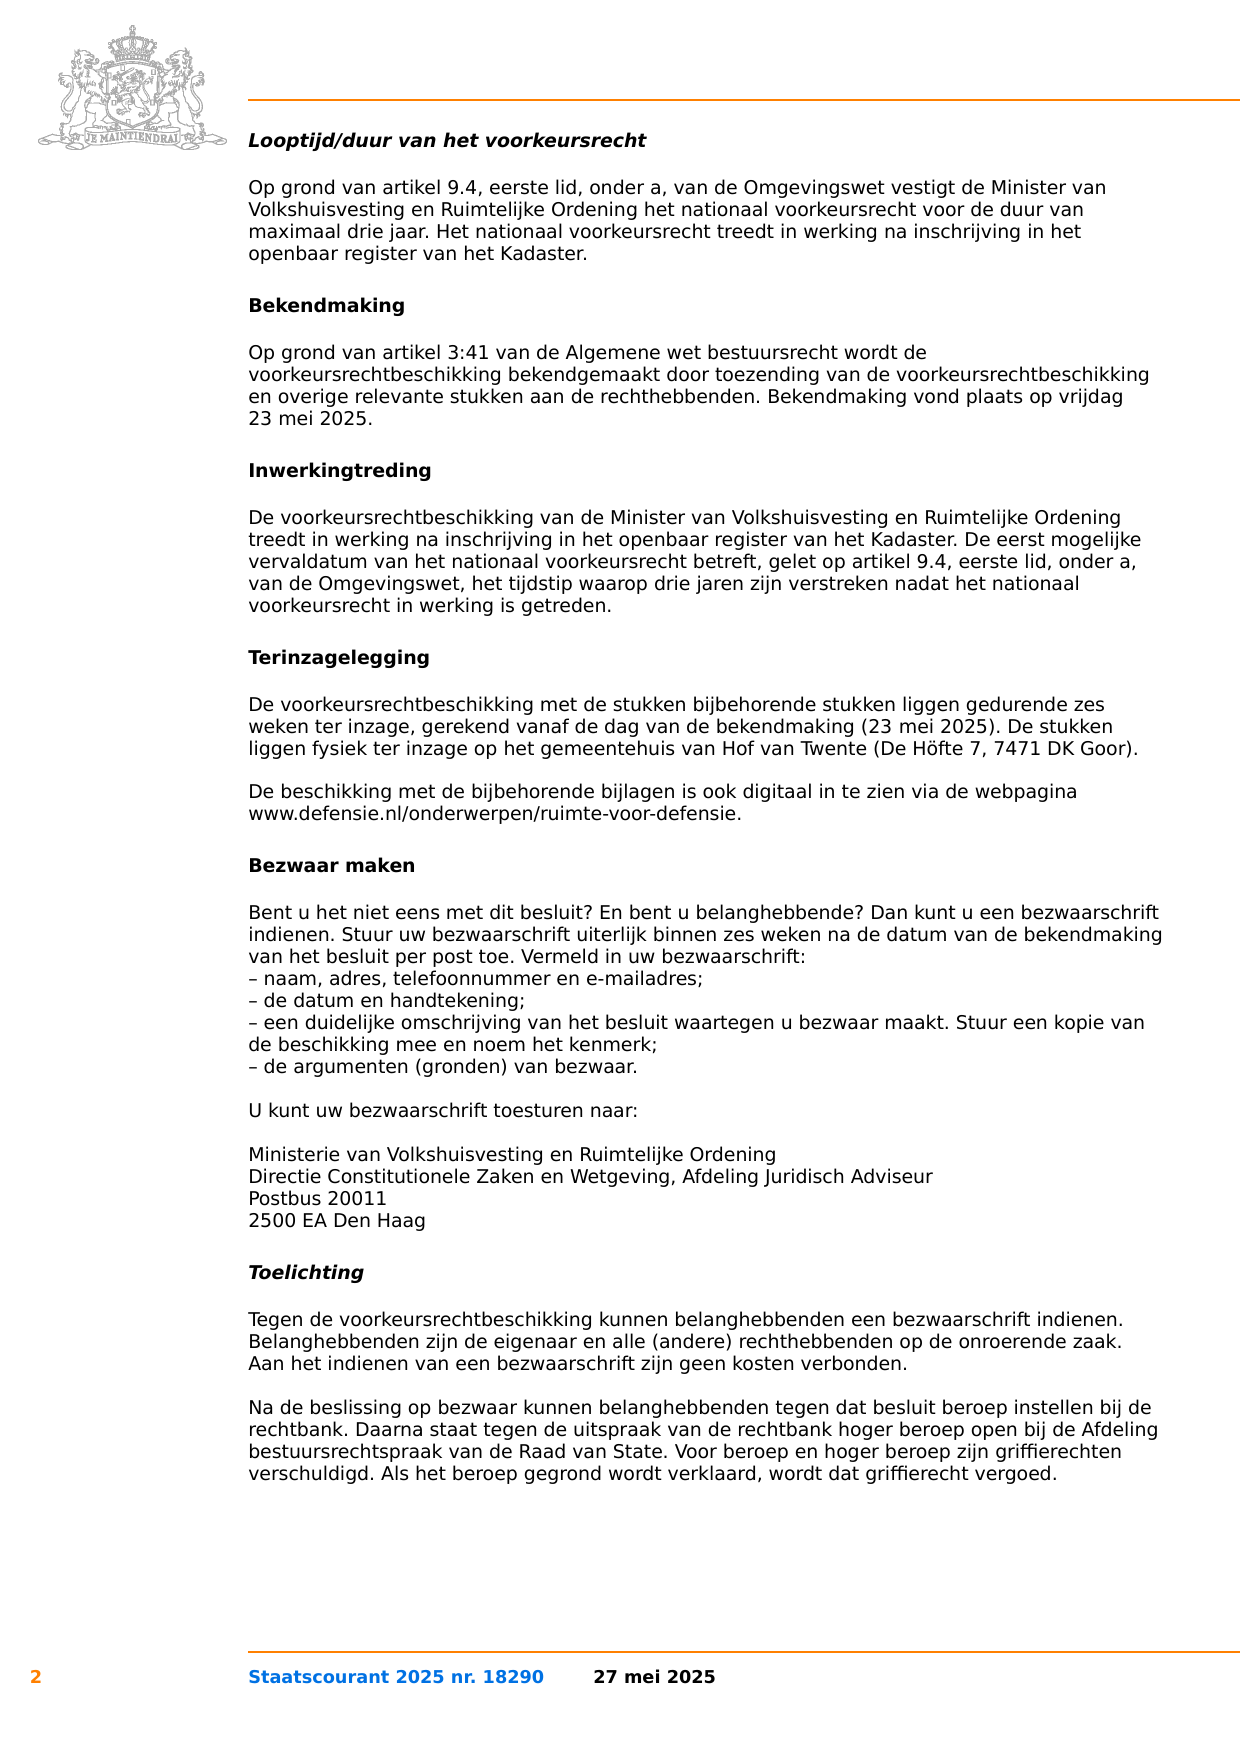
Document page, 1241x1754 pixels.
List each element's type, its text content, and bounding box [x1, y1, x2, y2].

text Directie Constitutionele Zaken en Wetgeving, Afdeling Juridisch Adviseur [248, 1166, 1163, 1188]
subtitle Bekendmaking [248, 295, 1163, 317]
subtitle Terinzagelegging [248, 647, 1163, 668]
picture [38, 25, 227, 150]
text – naam, adres, telefoonnummer en e-mailadres; [248, 968, 1163, 990]
text De voorkeursrechtbeschikking met de stukken bijbehorende stukken liggen gedurende zes weken ter inzage, gerekend vanaf de dag van de bekendmaking (23 mei 2025). De stukken liggen fysiek ter inzage op het gemeentehuis van Hof van Twente (De Höfte 7, 7471 DK Goor). [248, 693, 1163, 759]
text Postbus 20011 [248, 1188, 1163, 1210]
text Bent u het niet eens met dit besluit? En bent u belanghebbende? Dan kunt u een bezwaarschrift indienen. Stuur uw bezwaarschrift uiterlijk binnen zes weken na de datum van de bekendmaking van het besluit per post toe. Vermeld in uw bezwaarschrift: [248, 902, 1163, 968]
text Op grond van artikel 9.4, eerste lid, onder a, van de Omgevingswet vestigt de Minister van Volkshuisvesting en Ruimtelijke Ordening het nationaal voorkeursrecht voor de duur van maximaal drie jaar. Het nationaal voorkeursrecht treedt in werking na inschrijving in het openbaar register van het Kadaster. [248, 177, 1163, 265]
text U kunt uw bezwaarschrift toesturen naar: [248, 1100, 1163, 1122]
text Op grond van artikel 3:41 van de Algemene wet bestuursrecht wordt de voorkeursrechtbeschikking bekendgemaakt door toezending van de voorkeursrechtbeschikking en overige relevante stukken aan de rechthebbenden. Bekendmaking vond plaats op vrijdag 23 mei 2025. [248, 342, 1163, 430]
text – de datum en handtekening; [248, 990, 1163, 1012]
subtitle Bezwaar maken [248, 855, 1163, 877]
subtitle Inwerkingtreding [248, 460, 1163, 482]
text – de argumenten (gronden) van bezwaar. [248, 1056, 1163, 1078]
subtitle Looptijd/duur van het voorkeursrecht [248, 130, 1163, 152]
subtitle Toelichting [248, 1262, 1163, 1284]
text – een duidelijke omschrijving van het besluit waartegen u bezwaar maakt. Stuur een kopie van de beschikking mee en noem het kenmerk; [248, 1012, 1163, 1056]
text Tegen de voorkeursrechtbeschikking kunnen belanghebbenden een bezwaarschrift indienen. Belanghebbenden zijn de eigenaar en alle (andere) rechthebbenden op de onroerende zaak. Aan het indienen van een bezwaarschrift zijn geen kosten verbonden. [248, 1309, 1163, 1375]
text De voorkeursrechtbeschikking van de Minister van Volkshuisvesting en Ruimtelijke Ordening treedt in werking na inschrijving in het openbaar register van het Kadaster. De eerst mogelijke vervaldatum van het nationaal voorkeursrecht betreft, gelet op artikel 9.4, eerste lid, onder a, van de Omgevingswet, het tijdstip waarop drie jaren zijn verstreken nadat het nationaal voorkeursrecht in werking is getreden. [248, 507, 1163, 617]
text De beschikking met de bijbehorende bijlagen is ook digitaal in te zien via de webpagina www.defensie.nl/onderwerpen/ruimte-voor-defensie. [248, 781, 1163, 825]
text 2500 EA Den Haag [248, 1210, 1163, 1232]
text Ministerie van Volkshuisvesting en Ruimtelijke Ordening [248, 1144, 1163, 1166]
text Na de beslissing op bezwaar kunnen belanghebbenden tegen dat besluit beroep instellen bij de rechtbank. Daarna staat tegen de uitspraak van de rechtbank hoger beroep open bij de Afdeling bestuursrechtspraak van de Raad van State. Voor beroep en hoger beroep zijn griffierechten verschuldigd. Als het beroep gegrond wordt verklaard, wordt dat griffierecht vergoed. [248, 1397, 1163, 1484]
